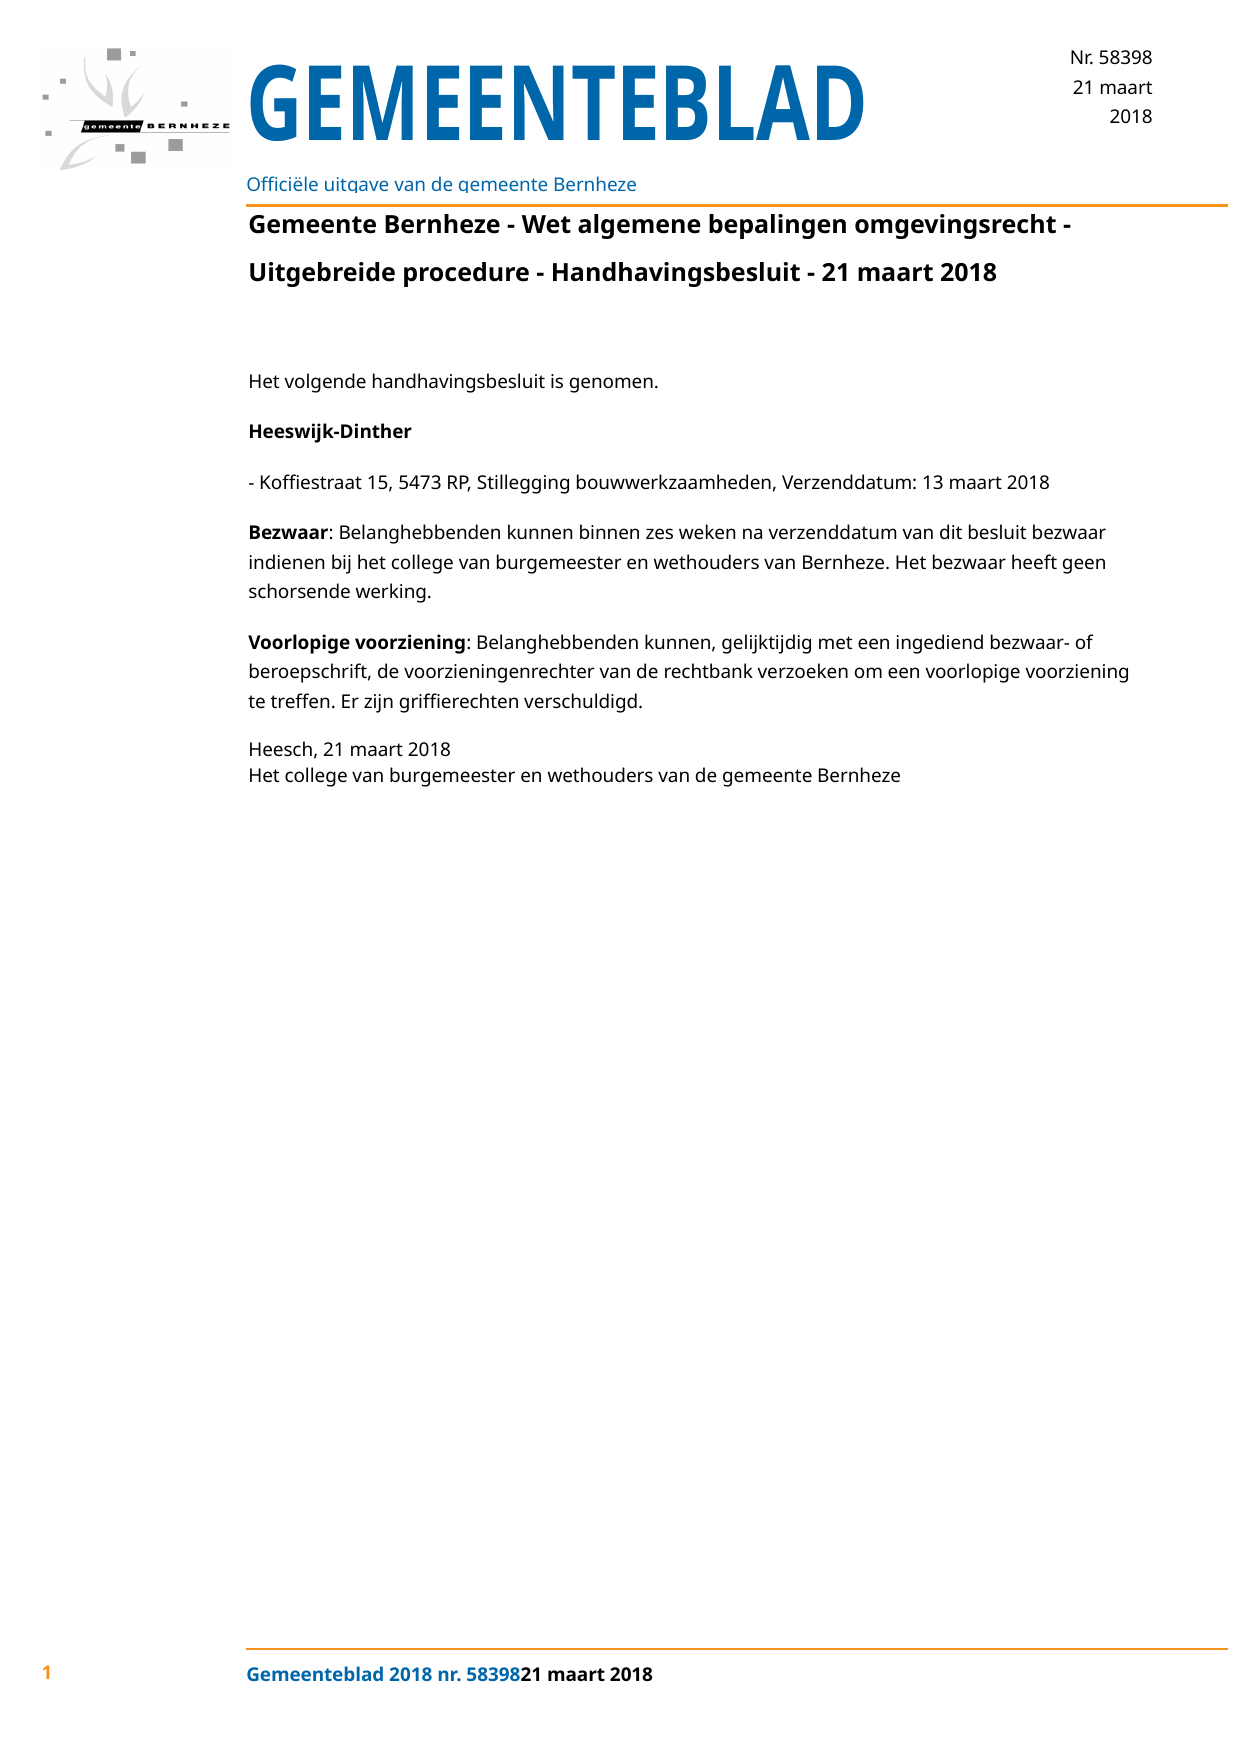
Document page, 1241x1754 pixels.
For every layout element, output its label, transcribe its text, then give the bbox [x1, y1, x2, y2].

text Gemeente Bernheze - Wet algemene bepalingen omgevingsrecht - Uitgebreide procedure - Handhavingsbesluit - 21 maart 2018 [248, 207, 1152, 288]
text Het volgende handhavingsbesluit is genomen. [248, 368, 1152, 394]
text Heeswijk-Dinther [248, 419, 1152, 444]
text - Koffiestraat 15, 5473 RP, Stillegging bouwwerkzaamheden, Verzenddatum: 13 maart 2018 [248, 469, 1152, 495]
text Het college van burgemeester en wethouders van de gemeente Bernheze [248, 762, 1152, 788]
picture [41, 47, 231, 172]
text Voorlopige voorziening: Belanghebbenden kunnen, gelijktijdig met een ingediend bezwaar- of beroepschrift, de voorzieningenrechter van de rechtbank verzoeken om een voorlopige voorziening te treffen. Er zijn griffierechten verschuldigd. [248, 629, 1152, 714]
text Heesch, 21 maart 2018 [248, 736, 1152, 762]
text Bezwaar: Belanghebbenden kunnen binnen zes weken na verzenddatum van dit besluit bezwaar indienen bij het college van burgemeester en wethouders van Bernheze. Het bezwaar heeft geen schorsende werking. [248, 519, 1152, 604]
